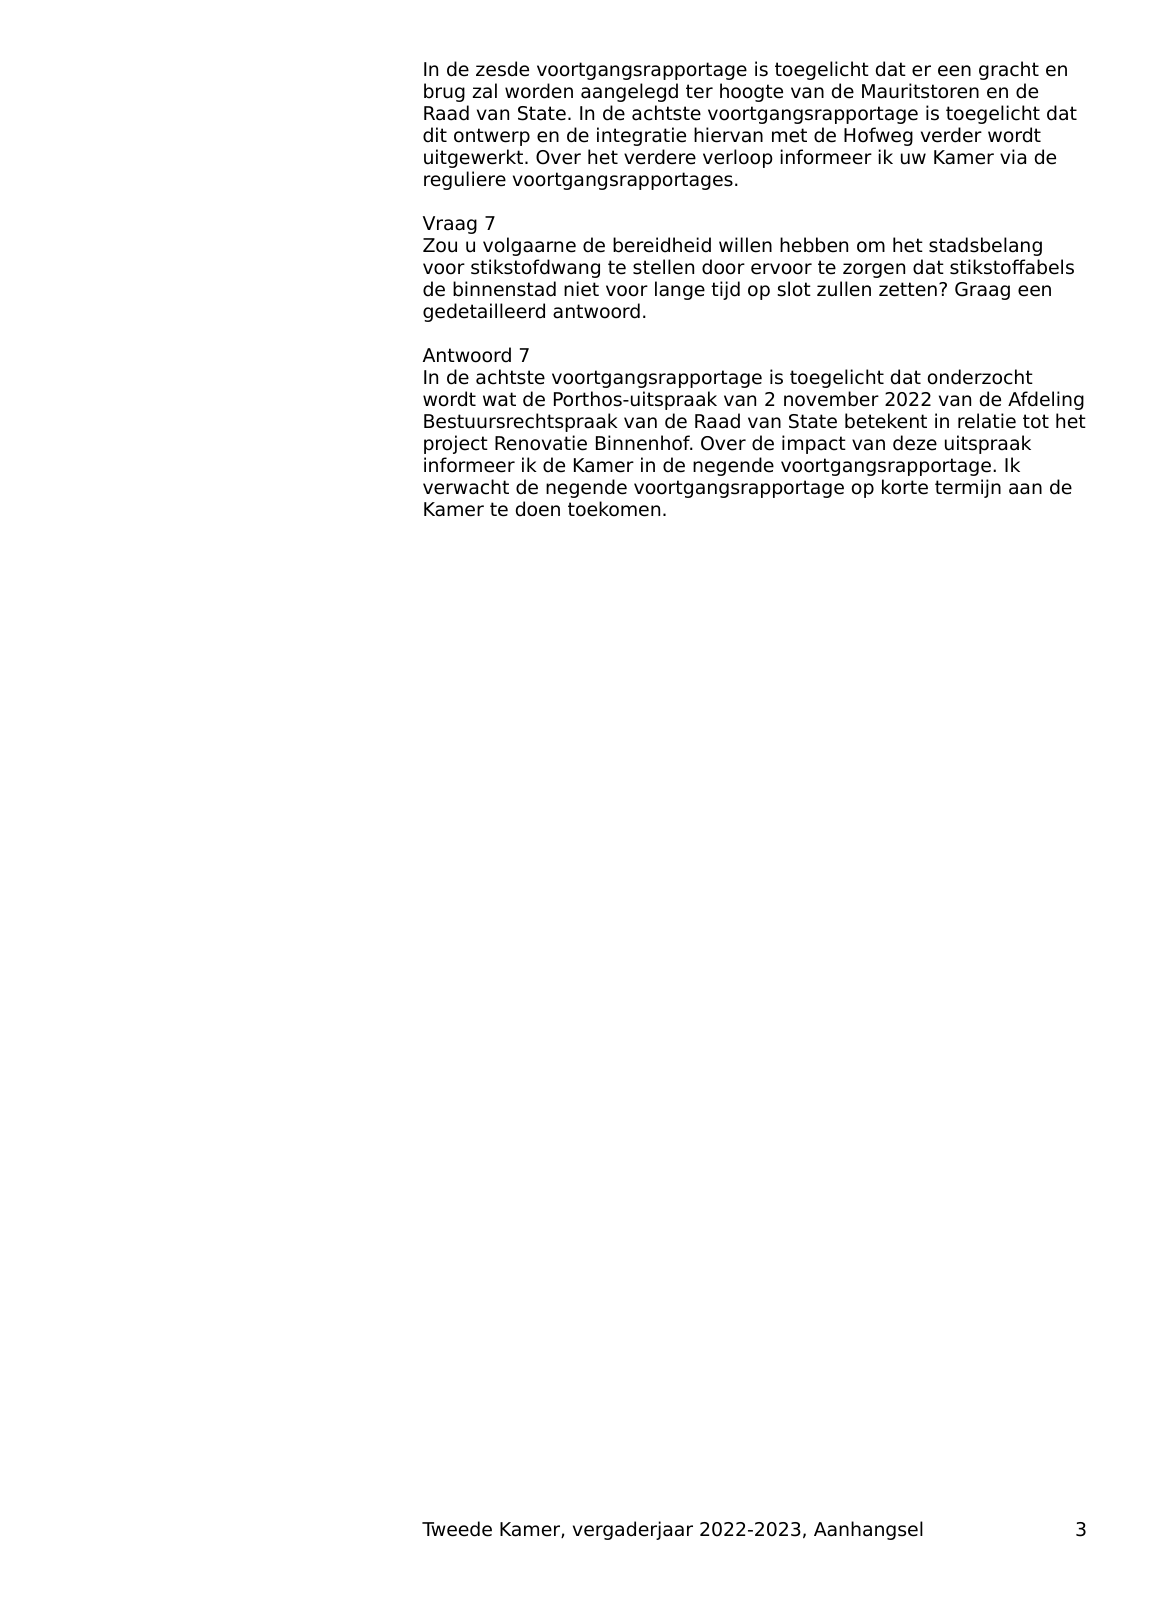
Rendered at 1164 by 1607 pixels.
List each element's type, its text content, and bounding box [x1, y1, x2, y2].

text Vraag 7 [422, 213, 1087, 235]
text Antwoord 7 [422, 345, 1087, 367]
text In de zesde voortgangsrapportage is toegelicht dat er een gracht en brug zal worden aangelegd ter hoogte van de Mauritstoren en de Raad van State. In de achtste voortgangsrapportage is toegelicht dat dit ontwerp en de integratie hiervan met de Hofweg verder wordt uitgewerkt. Over het verdere verloop informeer ik uw Kamer via de reguliere voortgangsrapportages. [422, 59, 1087, 191]
text Zou u volgaarne de bereidheid willen hebben om het stadsbelang voor stikstofdwang te stellen door ervoor te zorgen dat stikstoffabels de binnenstad niet voor lange tijd op slot zullen zetten? Graag een gedetailleerd antwoord. [422, 235, 1087, 323]
text In de achtste voortgangsrapportage is toegelicht dat onderzocht wordt wat de Porthos-uitspraak van 2 november 2022 van de Afdeling Bestuursrechtspraak van de Raad van State betekent in relatie tot het project Renovatie Binnenhof. Over de impact van deze uitspraak informeer ik de Kamer in de negende voortgangsrapportage. Ik verwacht de negende voortgangsrapportage op korte termijn aan de Kamer te doen toekomen. [422, 367, 1087, 521]
